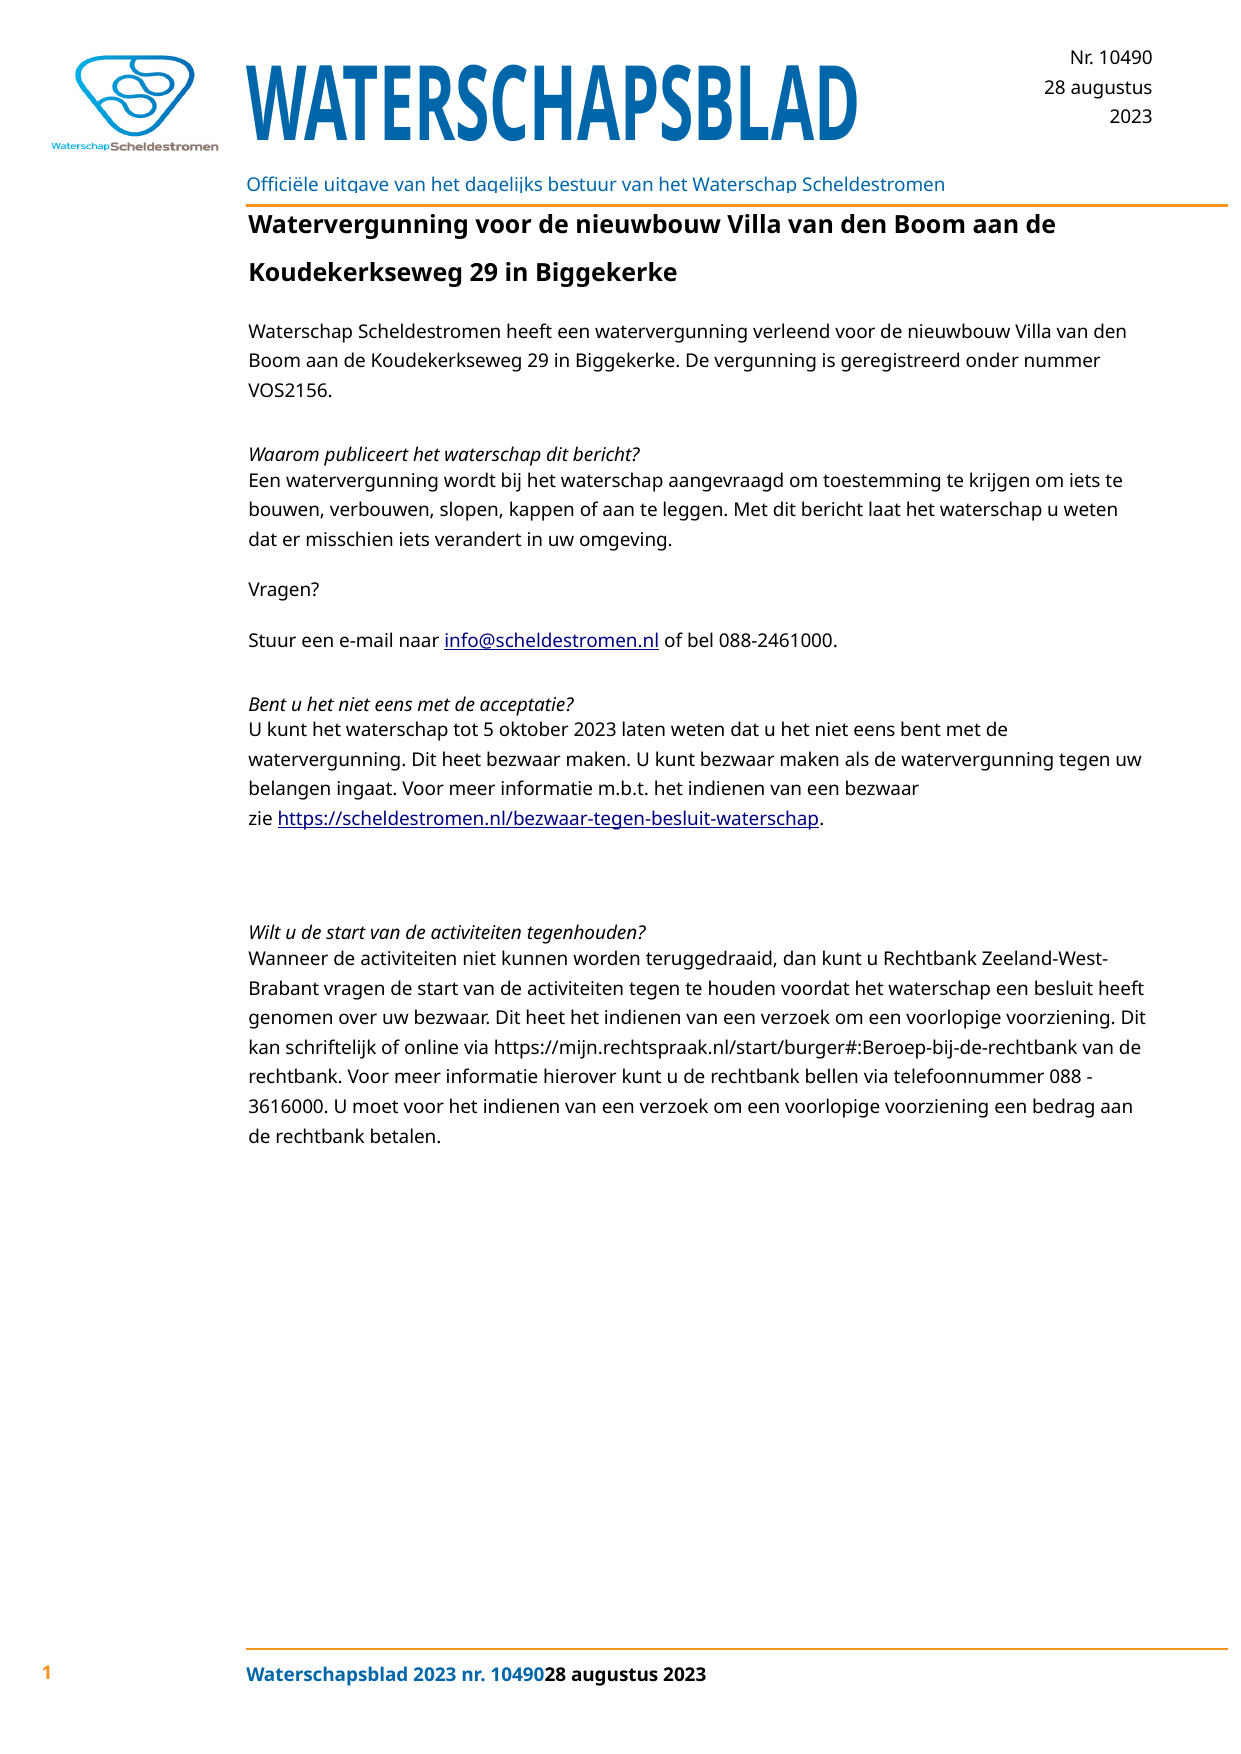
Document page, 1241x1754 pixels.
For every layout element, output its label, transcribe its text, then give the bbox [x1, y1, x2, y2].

text Een watervergunning wordt bij het waterschap aangevraagd om toestemming te krijgen om iets te bouwen, verbouwen, slopen, kappen of aan te leggen. Met dit bericht laat het waterschap u weten dat er misschien iets verandert in uw omgeving. [248, 467, 1152, 552]
text U kunt het waterschap tot 5 oktober 2023 laten weten dat u het niet eens bent met de watervergunning. Dit heet bezwaar maken. U kunt bezwaar maken als de watervergunning tegen uw belangen ingaat. Voor meer informatie m.b.t. het indienen van een bezwaar zie https://scheldestromen.nl/bezwaar-tegen-besluit-waterschap. [248, 716, 1152, 831]
text Waterschap Scheldestromen heeft een watervergunning verleend voor de nieuwbouw Villa van den Boom aan de Koudekerkseweg 29 in Biggekerke. De vergunning is geregistreerd onder nummer VOS2156. [248, 318, 1152, 403]
text Bent u het niet eens met de acceptatie? [248, 691, 1152, 716]
text Wilt u de start van de activiteiten tegenhouden? [248, 919, 1152, 945]
text Waarom publiceert het waterschap dit bericht? [248, 441, 1152, 467]
text Vragen? [248, 576, 1152, 602]
picture [41, 47, 231, 172]
text Stuur een e-mail naar info@scheldestromen.nl of bel 088-2461000. [248, 627, 1152, 652]
text Wanneer de activiteiten niet kunnen worden teruggedraaid, dan kunt u Rechtbank Zeeland-West-Brabant vragen de start van de activiteiten tegen te houden voordat het waterschap een besluit heeft genomen over uw bezwaar. Dit heet het indienen van een verzoek om een voorlopige voorziening. Dit kan schriftelijk of online via https://mijn.rechtspraak.nl/start/burger#:Beroep-bij-de-rechtbank van de rechtbank. Voor meer informatie hierover kunt u de rechtbank bellen via telefoonnummer 088 - 3616000. U moet voor het indienen van een verzoek om een voorlopige voorziening een bedrag aan de rechtbank betalen. [248, 945, 1152, 1148]
text Watervergunning voor de nieuwbouw Villa van den Boom aan de Koudekerkseweg 29 in Biggekerke [248, 207, 1152, 288]
